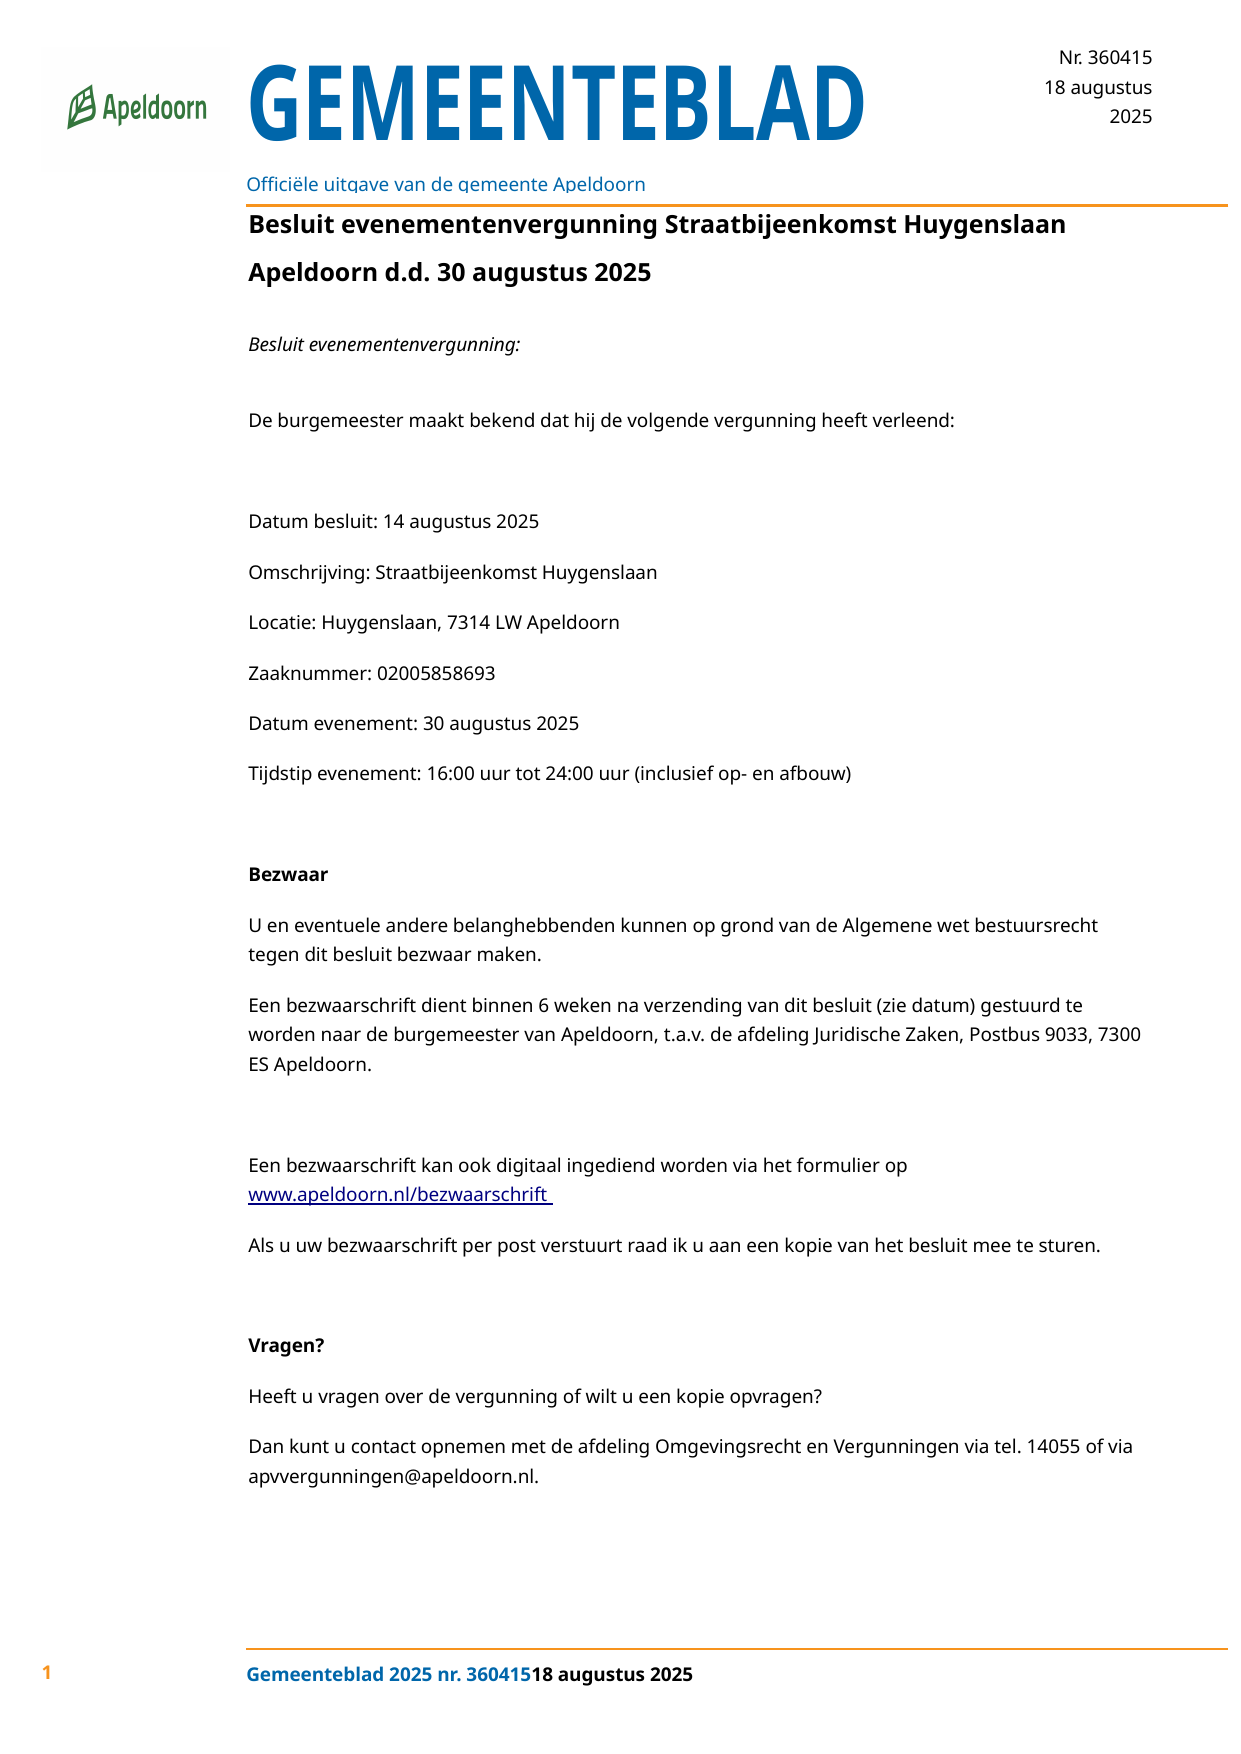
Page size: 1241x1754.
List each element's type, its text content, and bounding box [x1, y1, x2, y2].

text Bezwaar [248, 861, 1152, 887]
text Tijdstip evenement: 16:00 uur tot 24:00 uur (inclusief op- en afbouw) [248, 761, 1152, 786]
text Vragen? [248, 1333, 1152, 1358]
text Als u uw bezwaarschrift per post verstuurt raad ik u aan een kopie van het besluit mee te sturen. [248, 1232, 1152, 1257]
text Een bezwaarschrift kan ook digitaal ingediend worden via het formulier op www.apeldoorn.nl/bezwaarschrift [248, 1152, 1152, 1207]
text Dan kunt u contact opnemen met de afdeling Omgevingsrecht en Vergunningen via tel. 14055 of via apvvergunningen@apeldoorn.nl. [248, 1433, 1152, 1489]
text Besluit evenementenvergunning: [248, 331, 1152, 357]
text Omschrijving: Straatbijeenkomst Huygenslaan [248, 559, 1152, 584]
text Besluit evenementenvergunning Straatbijeenkomst Huygenslaan Apeldoorn d.d. 30 augustus 2025 [248, 207, 1152, 288]
text Datum besluit: 14 augustus 2025 [248, 508, 1152, 534]
text Heeft u vragen over de vergunning of wilt u een kopie opvragen? [248, 1383, 1152, 1409]
text Een bezwaarschrift dient binnen 6 weken na verzending van dit besluit (zie datum) gestuurd te worden naar de burgemeester van Apeldoorn, t.a.v. de afdeling Juridische Zaken, Postbus 9033, 7300 ES Apeldoorn. [248, 992, 1152, 1077]
text De burgemeester maakt bekend dat hij de volgende vergunning heeft verleend: [248, 408, 1152, 433]
picture [41, 47, 231, 172]
text U en eventuele andere belanghebbenden kunnen op grond van de Algemene wet bestuursrecht tegen dit besluit bezwaar maken. [248, 912, 1152, 967]
text Zaaknummer: 02005858693 [248, 660, 1152, 685]
text Datum evenement: 30 augustus 2025 [248, 710, 1152, 736]
text Locatie: Huygenslaan, 7314 LW Apeldoorn [248, 609, 1152, 635]
